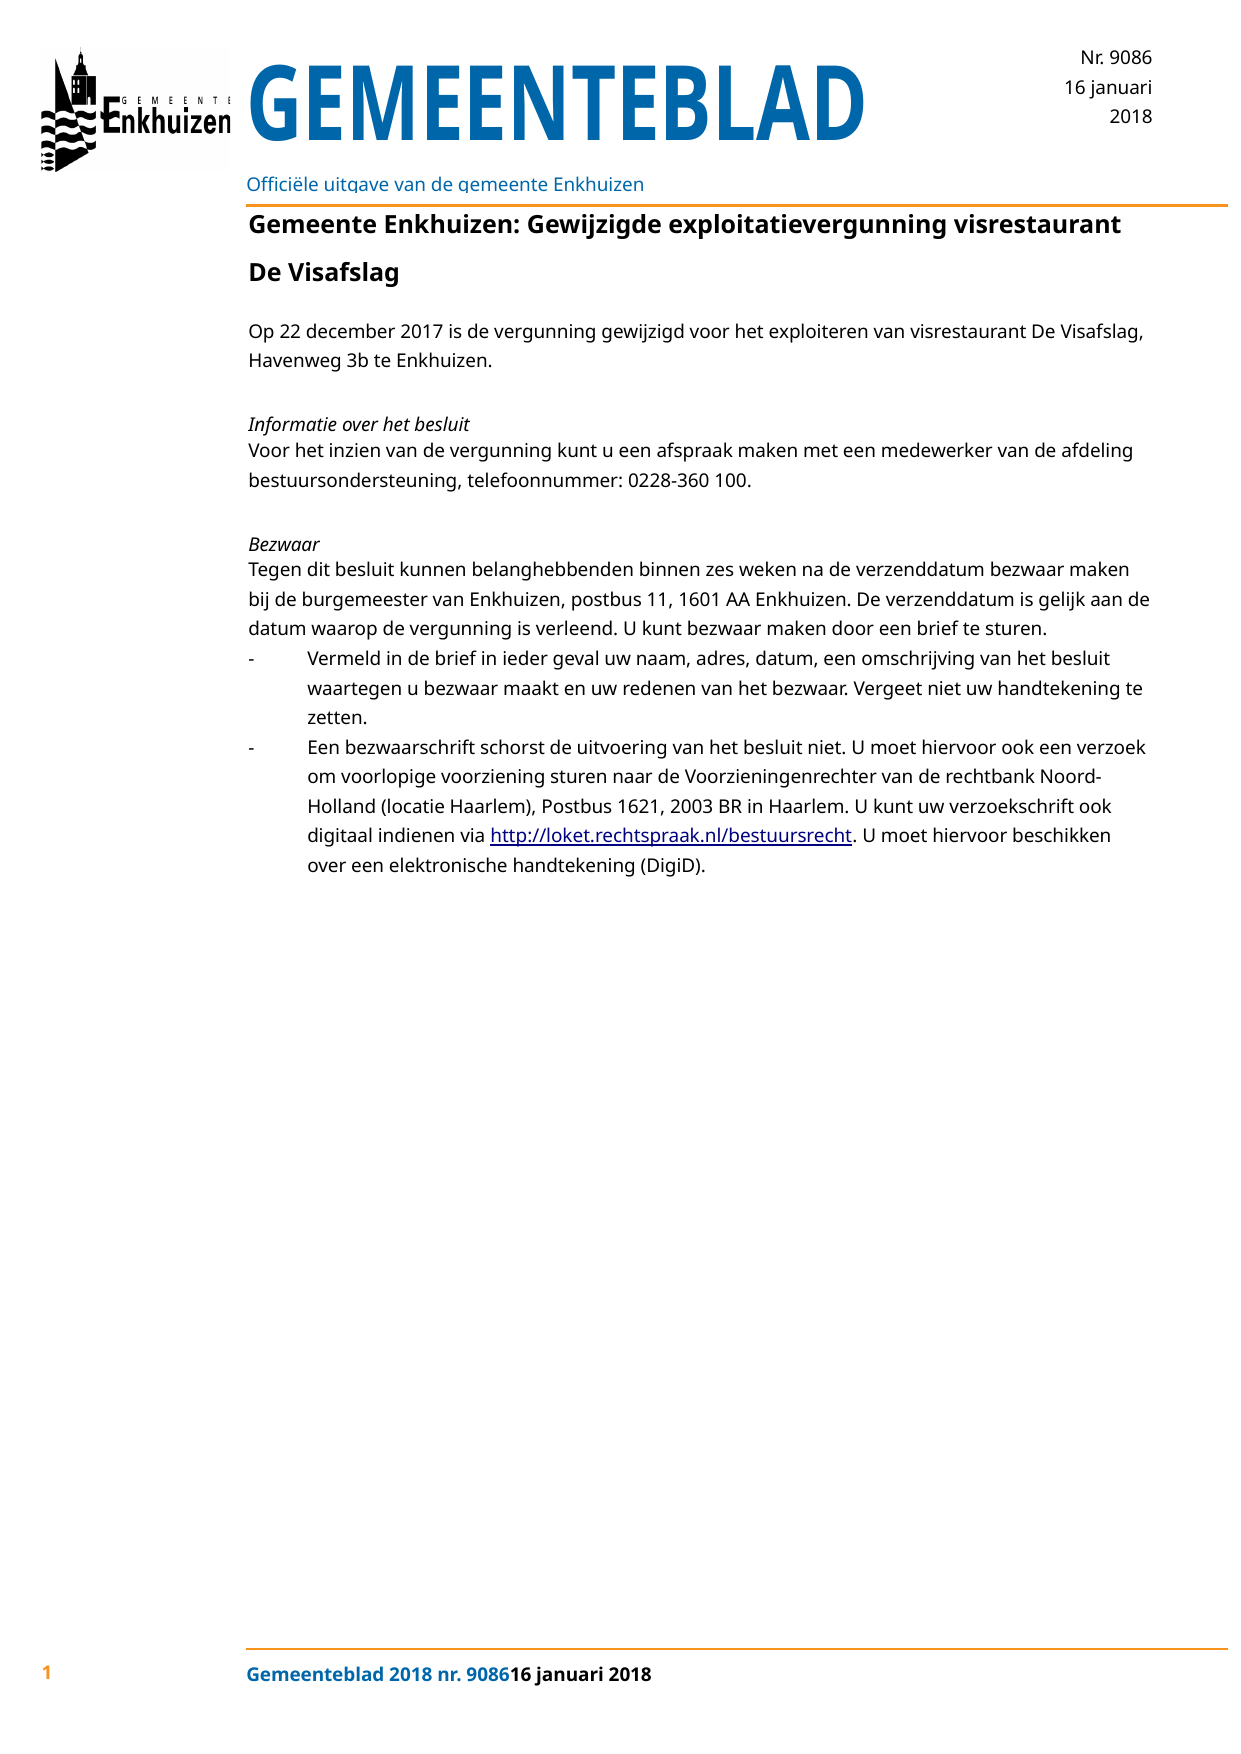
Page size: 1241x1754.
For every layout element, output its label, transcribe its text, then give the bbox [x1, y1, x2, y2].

text Op 22 december 2017 is de vergunning gewijzigd voor het exploiteren van visrestaurant De Visafslag, Havenweg 3b te Enkhuizen. [248, 318, 1152, 373]
picture [41, 47, 231, 172]
list Een bezwaarschrift schorst de uitvoering van het besluit niet. U moet hiervoor ook een verzoek om voorlopige voorziening sturen naar de Voorzieningenrechter van de rechtbank Noord-Holland (locatie Haarlem), Postbus 1621, 2003 BR in Haarlem. U kunt uw verzoekschrift ook digitaal indienen via http://loket.rechtspraak.nl/bestuursrecht. U moet hiervoor beschikken over een elektronische handtekening (DigiD). [248, 734, 1152, 878]
text Informatie over het besluit [248, 411, 1152, 437]
text Voor het inzien van de vergunning kunt u een afspraak maken met een medewerker van de afdeling bestuursondersteuning, telefoonnummer: 0228-360 100. [248, 437, 1152, 492]
text Gemeente Enkhuizen: Gewijzigde exploitatievergunning visrestaurant De Visafslag [248, 207, 1152, 288]
text Tegen dit besluit kunnen belanghebbenden binnen zes weken na de verzenddatum bezwaar maken bij de burgemeester van Enkhuizen, postbus 11, 1601 AA Enkhuizen. De verzenddatum is gelijk aan de datum waarop de vergunning is verleend. U kunt bezwaar maken door een brief te sturen. [248, 556, 1152, 641]
text Bezwaar [248, 531, 1152, 556]
list Vermeld in de brief in ieder geval uw naam, adres, datum, een omschrijving van het besluit waartegen u bezwaar maakt en uw redenen van het bezwaar. Vergeet niet uw handtekening te zetten. [248, 645, 1152, 730]
